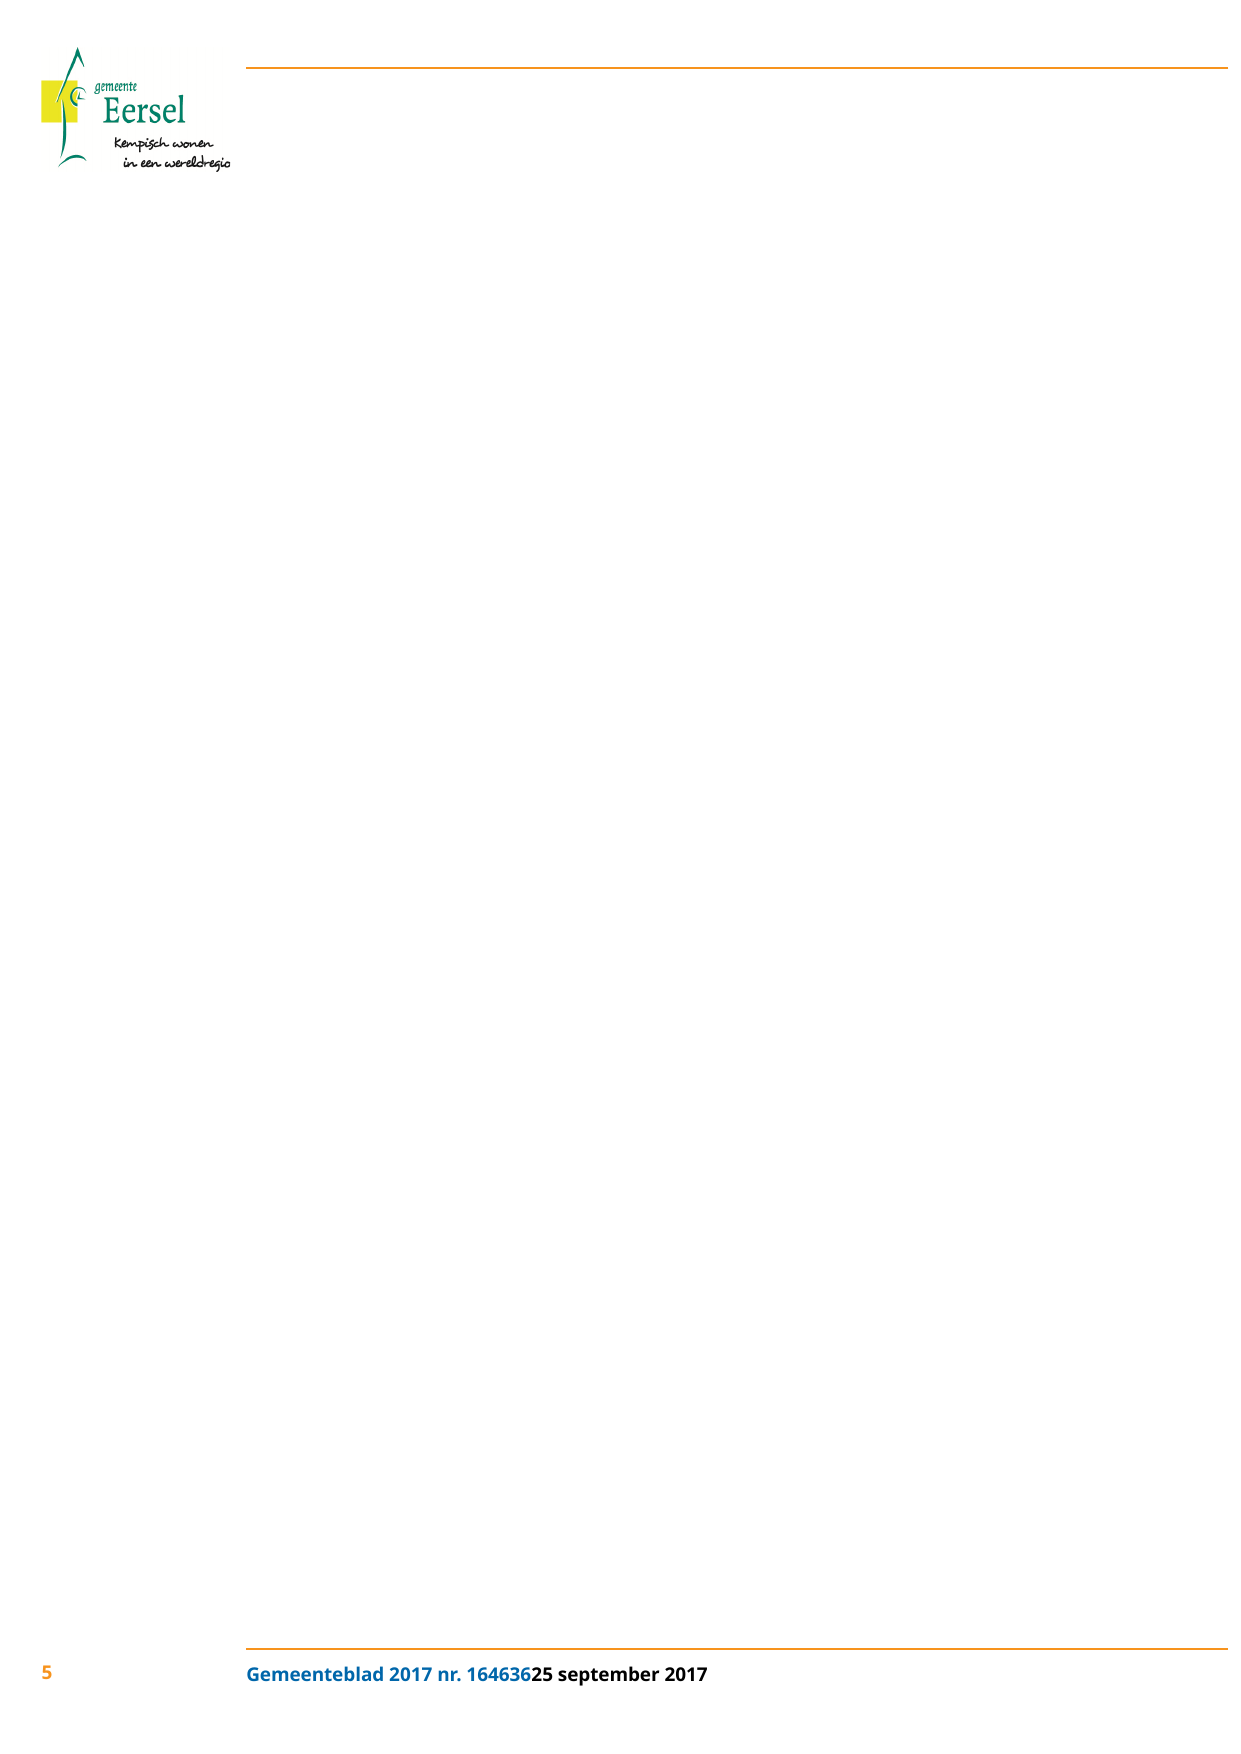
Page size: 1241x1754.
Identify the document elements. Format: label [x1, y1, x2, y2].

picture [41, 47, 231, 172]
